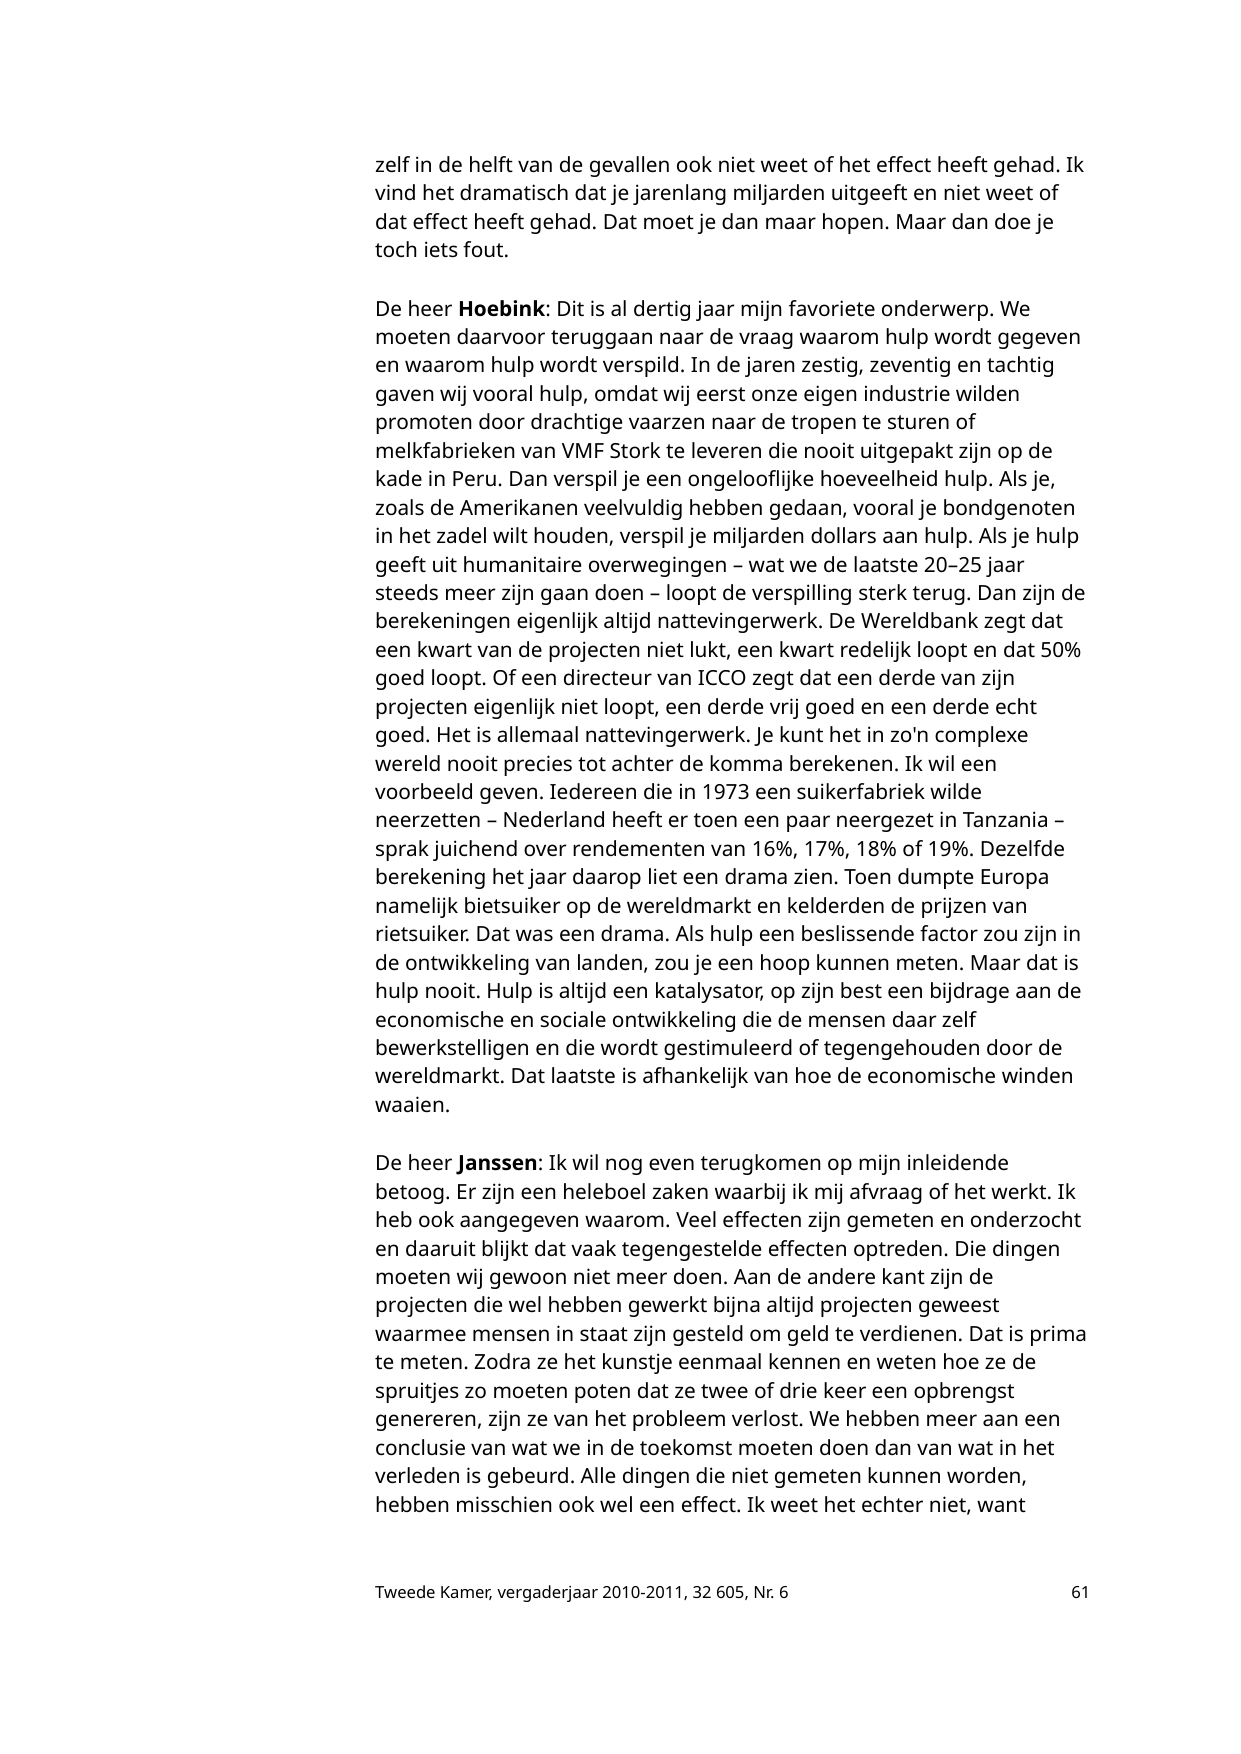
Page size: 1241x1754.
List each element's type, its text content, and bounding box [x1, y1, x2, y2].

text zelf in de helft van de gevallen ook niet weet of het effect heeft gehad. Ik vind het dramatisch dat je jarenlang miljarden uitgeeft en niet weet of dat effect heeft gehad. Dat moet je dan maar hopen. Maar dan doe je toch iets fout. [375, 150, 1090, 264]
text De heer Hoebink: Dit is al dertig jaar mijn favoriete onderwerp. We moeten daarvoor teruggaan naar de vraag waarom hulp wordt gegeven en waarom hulp wordt verspild. In de jaren zestig, zeventig en tachtig gaven wij vooral hulp, omdat wij eerst onze eigen industrie wilden promoten door drachtige vaarzen naar de tropen te sturen of melkfabrieken van VMF Stork te leveren die nooit uitgepakt zijn op de kade in Peru. Dan verspil je een ongelooflijke hoeveelheid hulp. Als je, zoals de Amerikanen veelvuldig hebben gedaan, vooral je bondgenoten in het zadel wilt houden, verspil je miljarden dollars aan hulp. Als je hulp geeft uit humanitaire overwegingen – wat we de laatste 20–25 jaar steeds meer zijn gaan doen – loopt de verspilling sterk terug. Dan zijn de berekeningen eigenlijk altijd nattevingerwerk. De Wereldbank zegt dat een kwart van de projecten niet lukt, een kwart redelijk loopt en dat 50% goed loopt. Of een directeur van ICCO zegt dat een derde van zijn projecten eigenlijk niet loopt, een derde vrij goed en een derde echt goed. Het is allemaal nattevingerwerk. Je kunt het in zo'n complexe wereld nooit precies tot achter de komma berekenen. Ik wil een voorbeeld geven. Iedereen die in 1973 een suikerfabriek wilde neerzetten – Nederland heeft er toen een paar neergezet in Tanzania – sprak juichend over rendementen van 16%, 17%, 18% of 19%. Dezelfde berekening het jaar daarop liet een drama zien. Toen dumpte Europa namelijk bietsuiker op de wereldmarkt en kelderden de prijzen van rietsuiker. Dat was een drama. Als hulp een beslissende factor zou zijn in de ontwikkeling van landen, zou je een hoop kunnen meten. Maar dat is hulp nooit. Hulp is altijd een katalysator, op zijn best een bijdrage aan de economische en sociale ontwikkeling die de mensen daar zelf bewerkstelligen en die wordt gestimuleerd of tegengehouden door de wereldmarkt. Dat laatste is afhankelijk van hoe de economische winden waaien. [375, 294, 1090, 1118]
text De heer Janssen: Ik wil nog even terugkomen op mijn inleidende betoog. Er zijn een heleboel zaken waarbij ik mij afvraag of het werkt. Ik heb ook aangegeven waarom. Veel effecten zijn gemeten en onderzocht en daaruit blijkt dat vaak tegengestelde effecten optreden. Die dingen moeten wij gewoon niet meer doen. Aan de andere kant zijn de projecten die wel hebben gewerkt bijna altijd projecten geweest waarmee mensen in staat zijn gesteld om geld te verdienen. Dat is prima te meten. Zodra ze het kunstje eenmaal kennen en weten hoe ze de spruitjes zo moeten poten dat ze twee of drie keer een opbrengst genereren, zijn ze van het probleem verlost. We hebben meer aan een conclusie van wat we in de toekomst moeten doen dan van wat in het verleden is gebeurd. Alle dingen die niet gemeten kunnen worden, hebben misschien ook wel een effect. Ik weet het echter niet, want [375, 1148, 1090, 1518]
